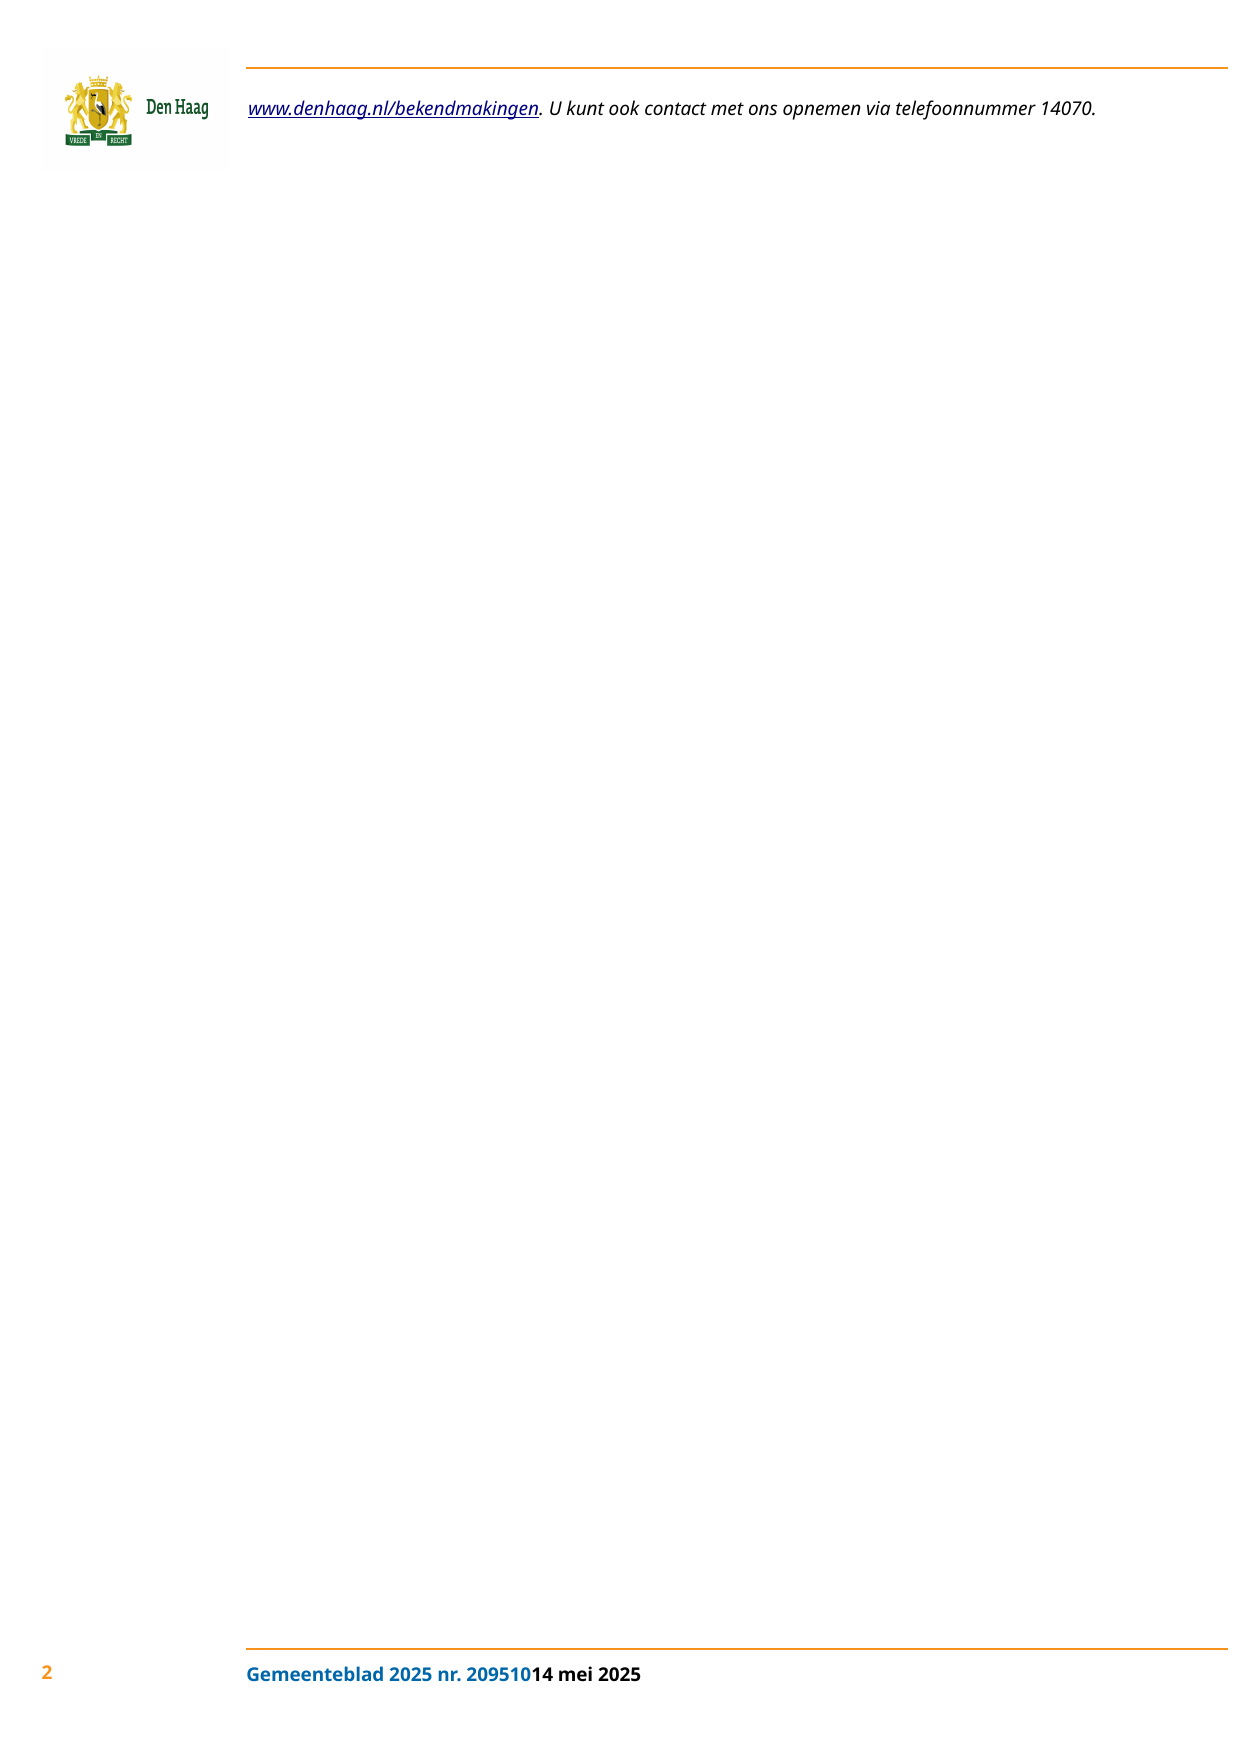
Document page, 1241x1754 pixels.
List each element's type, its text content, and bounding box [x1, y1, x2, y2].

text www.denhaag.nl/bekendmakingen. U kunt ook contact met ons opnemen via telefoonnummer 14070. [248, 95, 1152, 121]
picture [41, 47, 231, 172]
